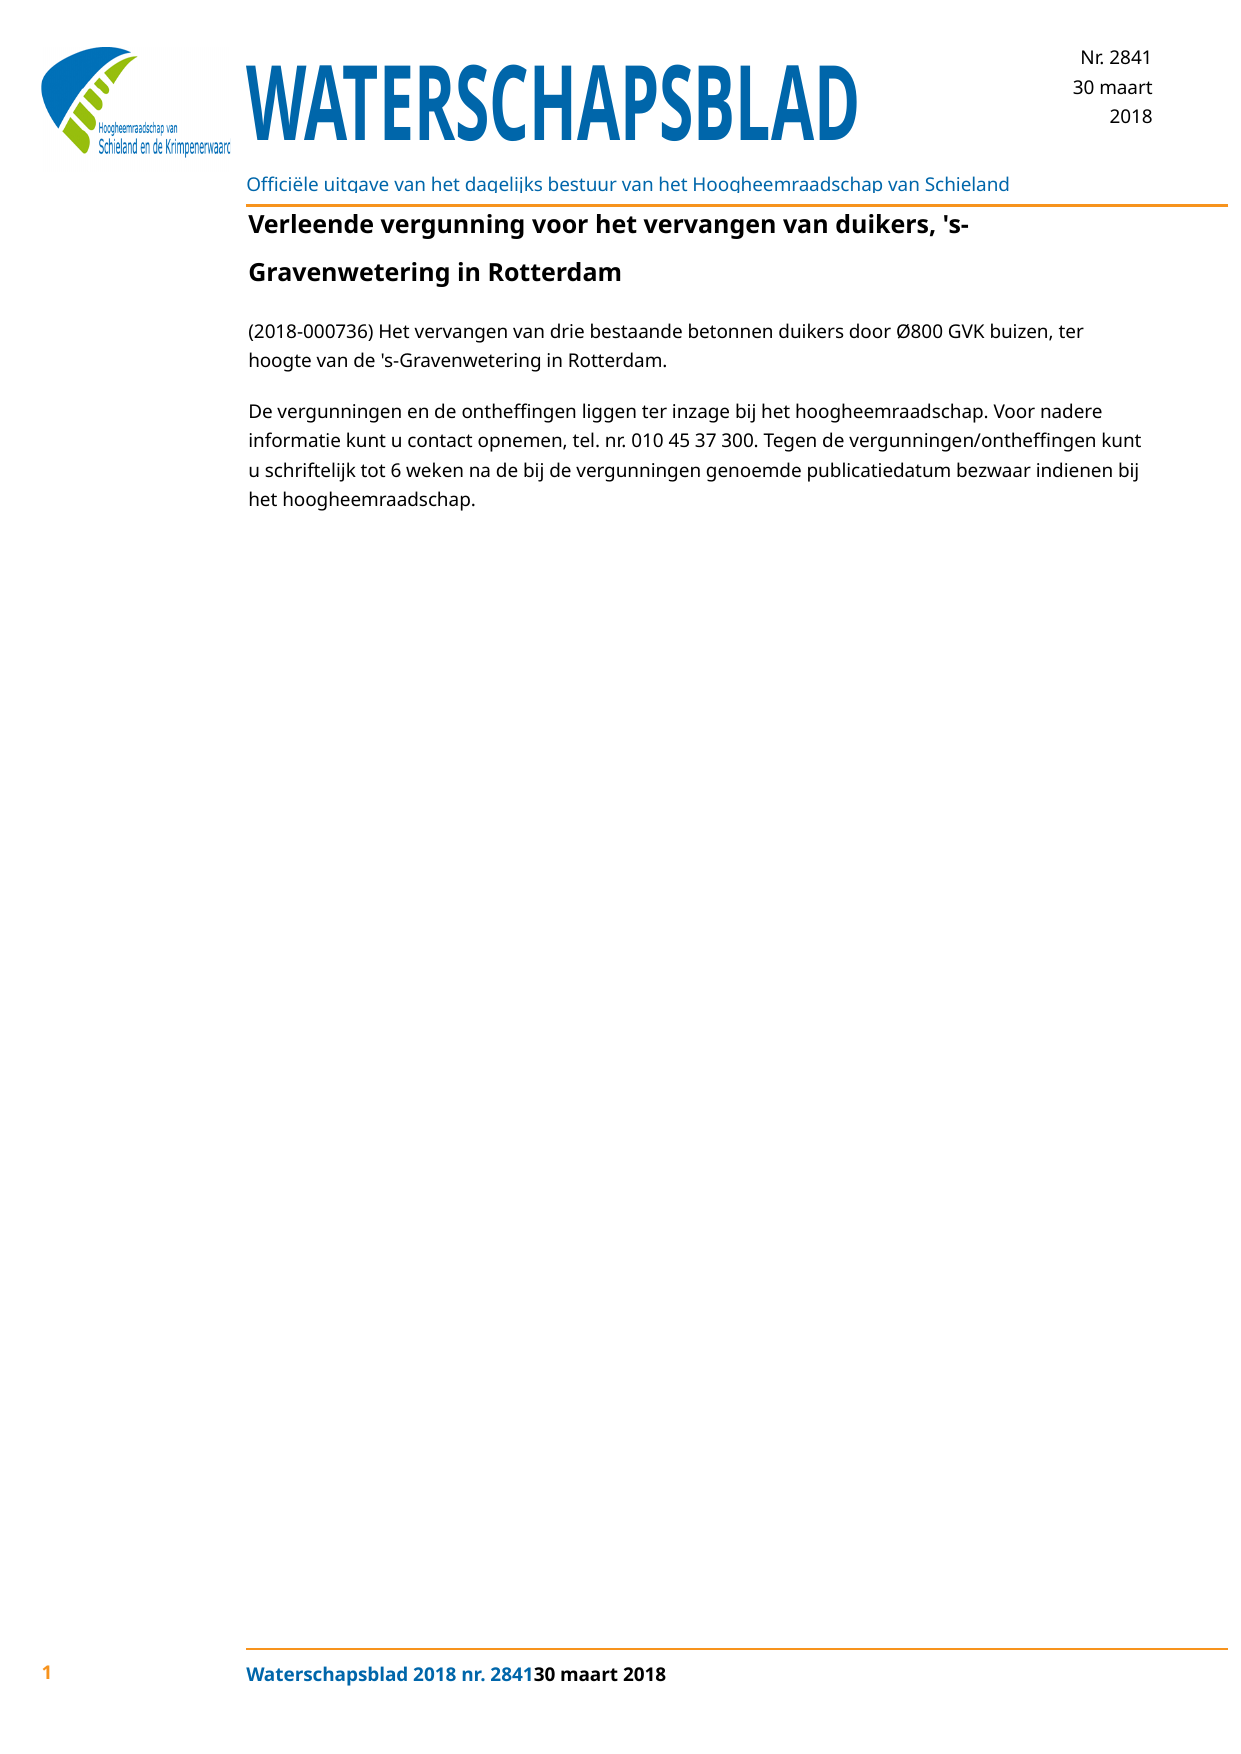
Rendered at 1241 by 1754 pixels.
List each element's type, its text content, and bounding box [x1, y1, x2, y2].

text De vergunningen en de ontheffingen liggen ter inzage bij het hoogheemraadschap. Voor nadere informatie kunt u contact opnemen, tel. nr. 010 45 37 300. Tegen de vergunningen/ontheffingen kunt u schriftelijk tot 6 weken na de bij de vergunningen genoemde publicatiedatum bezwaar indienen bij het hoogheemraadschap. [248, 398, 1152, 512]
text Verleende vergunning voor het vervangen van duikers, 's-Gravenwetering in Rotterdam [248, 207, 1152, 288]
text (2018-000736) Het vervangen van drie bestaande betonnen duikers door Ø800 GVK buizen, ter hoogte van de 's-Gravenwetering in Rotterdam. [248, 318, 1152, 373]
picture [41, 47, 231, 172]
